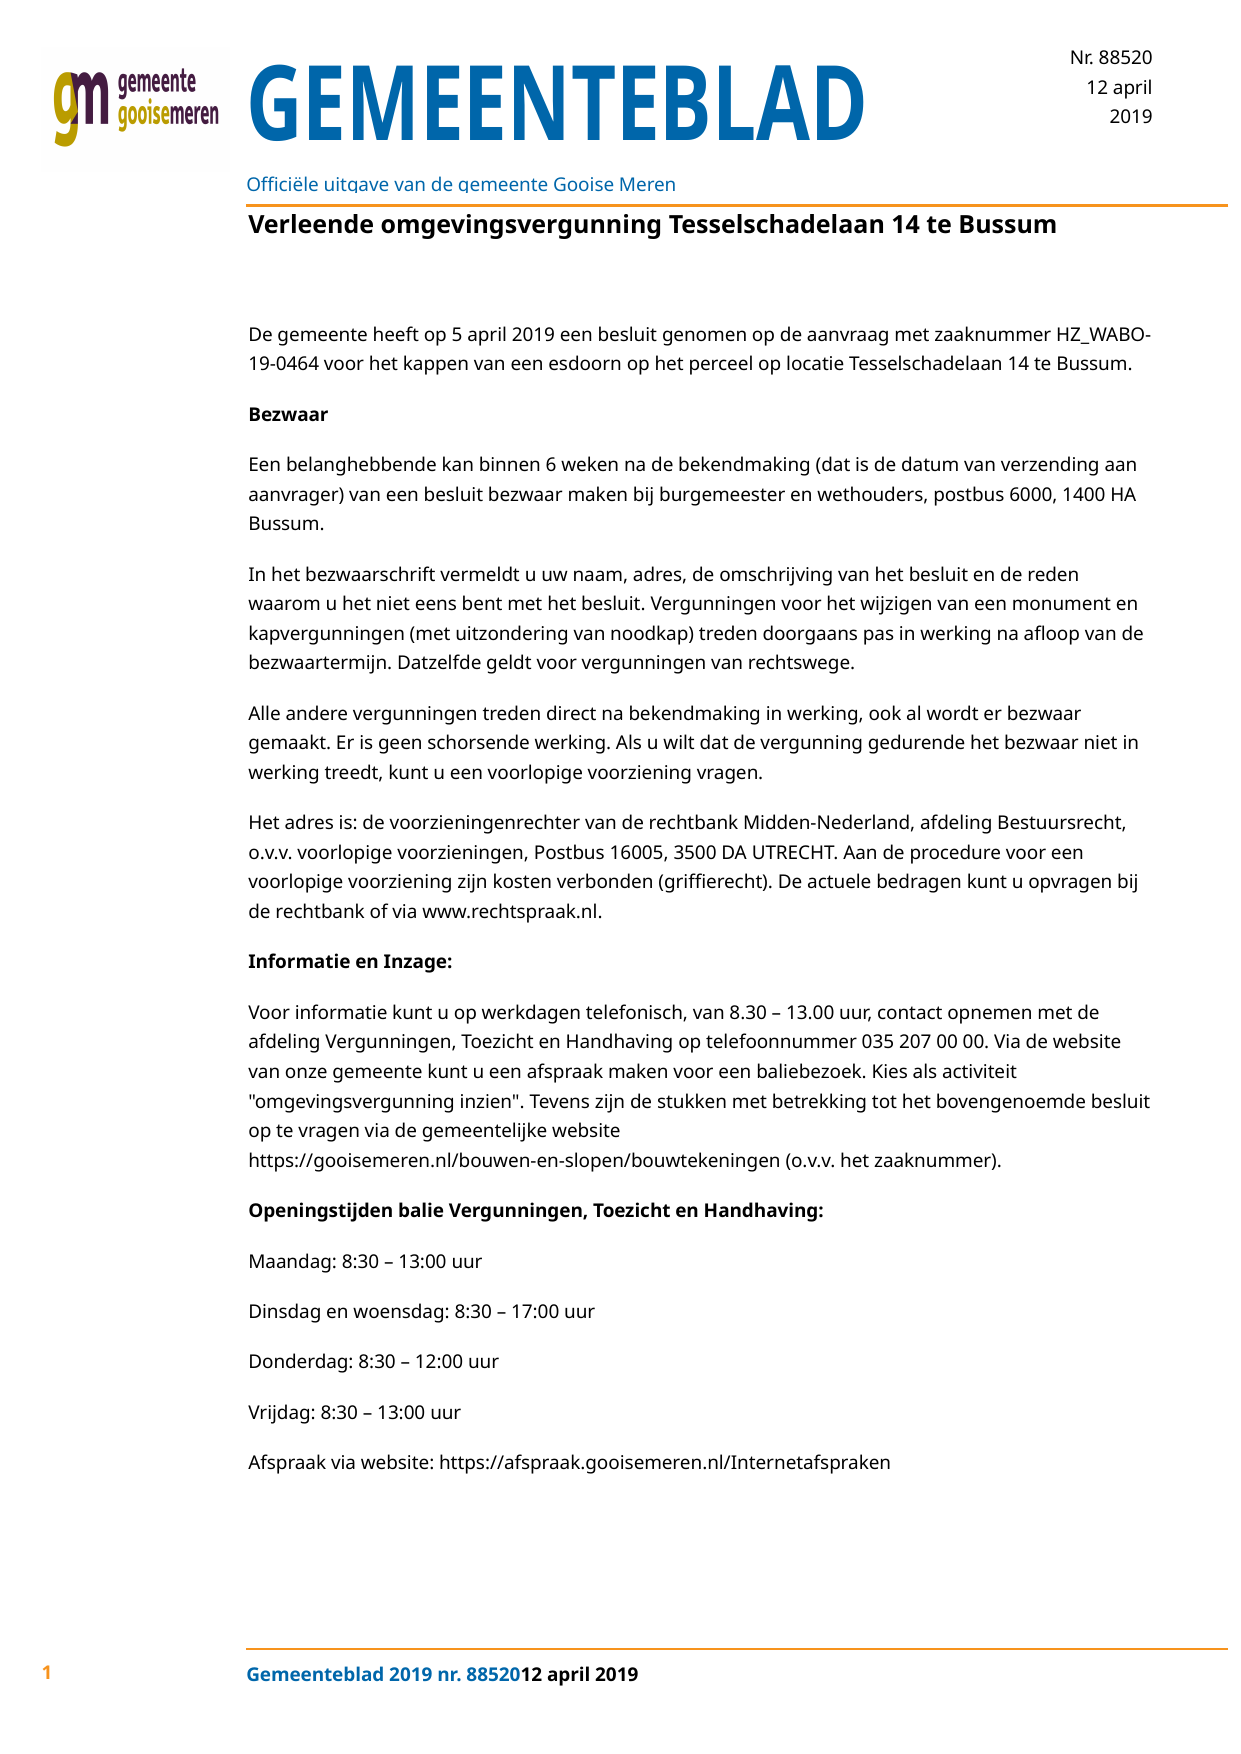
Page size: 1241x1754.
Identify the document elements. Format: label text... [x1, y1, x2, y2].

picture [41, 47, 231, 172]
text Informatie en Inzage: [248, 949, 1152, 974]
text De gemeente heeft op 5 april 2019 een besluit genomen op de aanvraag met zaaknummer HZ_WABO-19-0464 voor het kappen van een esdoorn op het perceel op locatie Tesselschadelaan 14 te Bussum. [248, 321, 1152, 376]
text In het bezwaarschrift vermeldt u uw naam, adres, de omschrijving van het besluit en de reden waarom u het niet eens bent met het besluit. Vergunningen voor het wijzigen van een monument en kapvergunningen (met uitzondering van noodkap) treden doorgaans pas in werking na afloop van de bezwaartermijn. Datzelfde geldt voor vergunningen van rechtswege. [248, 561, 1152, 675]
text Donderdag: 8:30 – 12:00 uur [248, 1349, 1152, 1374]
text Maandag: 8:30 – 13:00 uur [248, 1248, 1152, 1273]
text Afspraak via website: https://afspraak.gooisemeren.nl/Internetafspraken [248, 1449, 1152, 1475]
text Een belanghebbende kan binnen 6 weken na de bekendmaking (dat is de datum van verzending aan aanvrager) van een besluit bezwaar maken bij burgemeester en wethouders, postbus 6000, 1400 HA Bussum. [248, 451, 1152, 536]
text Vrijdag: 8:30 – 13:00 uur [248, 1399, 1152, 1425]
text Verleende omgevingsvergunning Tesselschadelaan 14 te Bussum [248, 207, 1152, 241]
text Dinsdag en woensdag: 8:30 – 17:00 uur [248, 1298, 1152, 1324]
text Bezwaar [248, 401, 1152, 426]
text Openingstijden balie Vergunningen, Toezicht en Handhaving: [248, 1197, 1152, 1223]
text Het adres is: de voorzieningenrechter van de rechtbank Midden-Nederland, afdeling Bestuursrecht, o.v.v. voorlopige voorzieningen, Postbus 16005, 3500 DA UTRECHT. Aan de procedure voor een voorlopige voorziening zijn kosten verbonden (griffierecht). De actuele bedragen kunt u opvragen bij de rechtbank of via www.rechtspraak.nl. [248, 809, 1152, 924]
text Voor informatie kunt u op werkdagen telefonisch, van 8.30 – 13.00 uur, contact opnemen met de afdeling Vergunningen, Toezicht en Handhaving op telefoonnummer 035 207 00 00. Via de website van onze gemeente kunt u een afspraak maken voor een baliebezoek. Kies als activiteit "omgevingsvergunning inzien". Tevens zijn de stukken met betrekking tot het bovengenoemde besluit op te vragen via de gemeentelijke website https://gooisemeren.nl/bouwen-en-slopen/bouwtekeningen (o.v.v. het zaaknummer). [248, 999, 1152, 1173]
text Alle andere vergunningen treden direct na bekendmaking in werking, ook al wordt er bezwaar gemaakt. Er is geen schorsende werking. Als u wilt dat de vergunning gedurende het bezwaar niet in werking treedt, kunt u een voorlopige voorziening vragen. [248, 700, 1152, 785]
